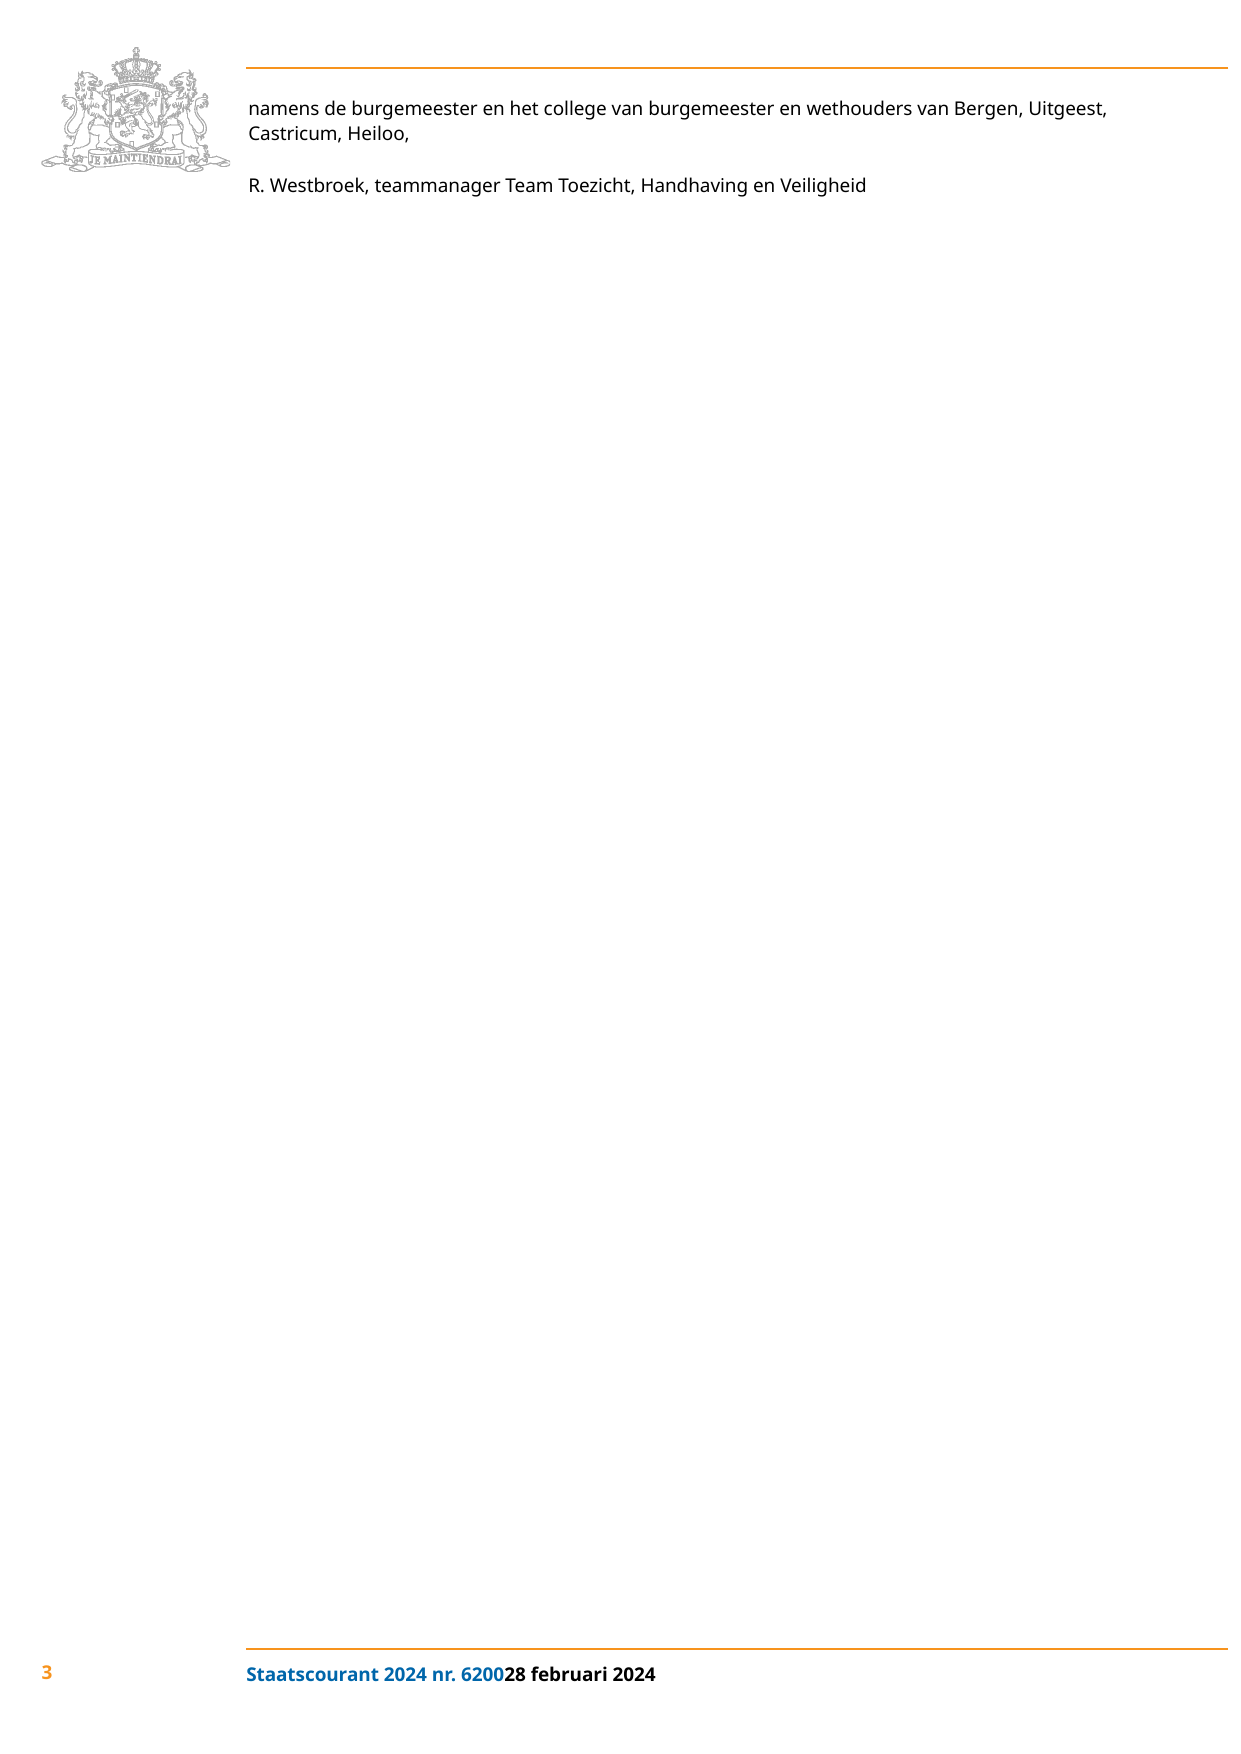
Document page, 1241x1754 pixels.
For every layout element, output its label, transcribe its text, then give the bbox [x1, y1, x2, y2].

text namens de burgemeester en het college van burgemeester en wethouders van Bergen, Uitgeest, Castricum, Heiloo, [248, 95, 1152, 146]
text R. Westbroek, teammanager Team Toezicht, Handhaving en Veiligheid [248, 172, 1152, 198]
picture [41, 47, 231, 172]
